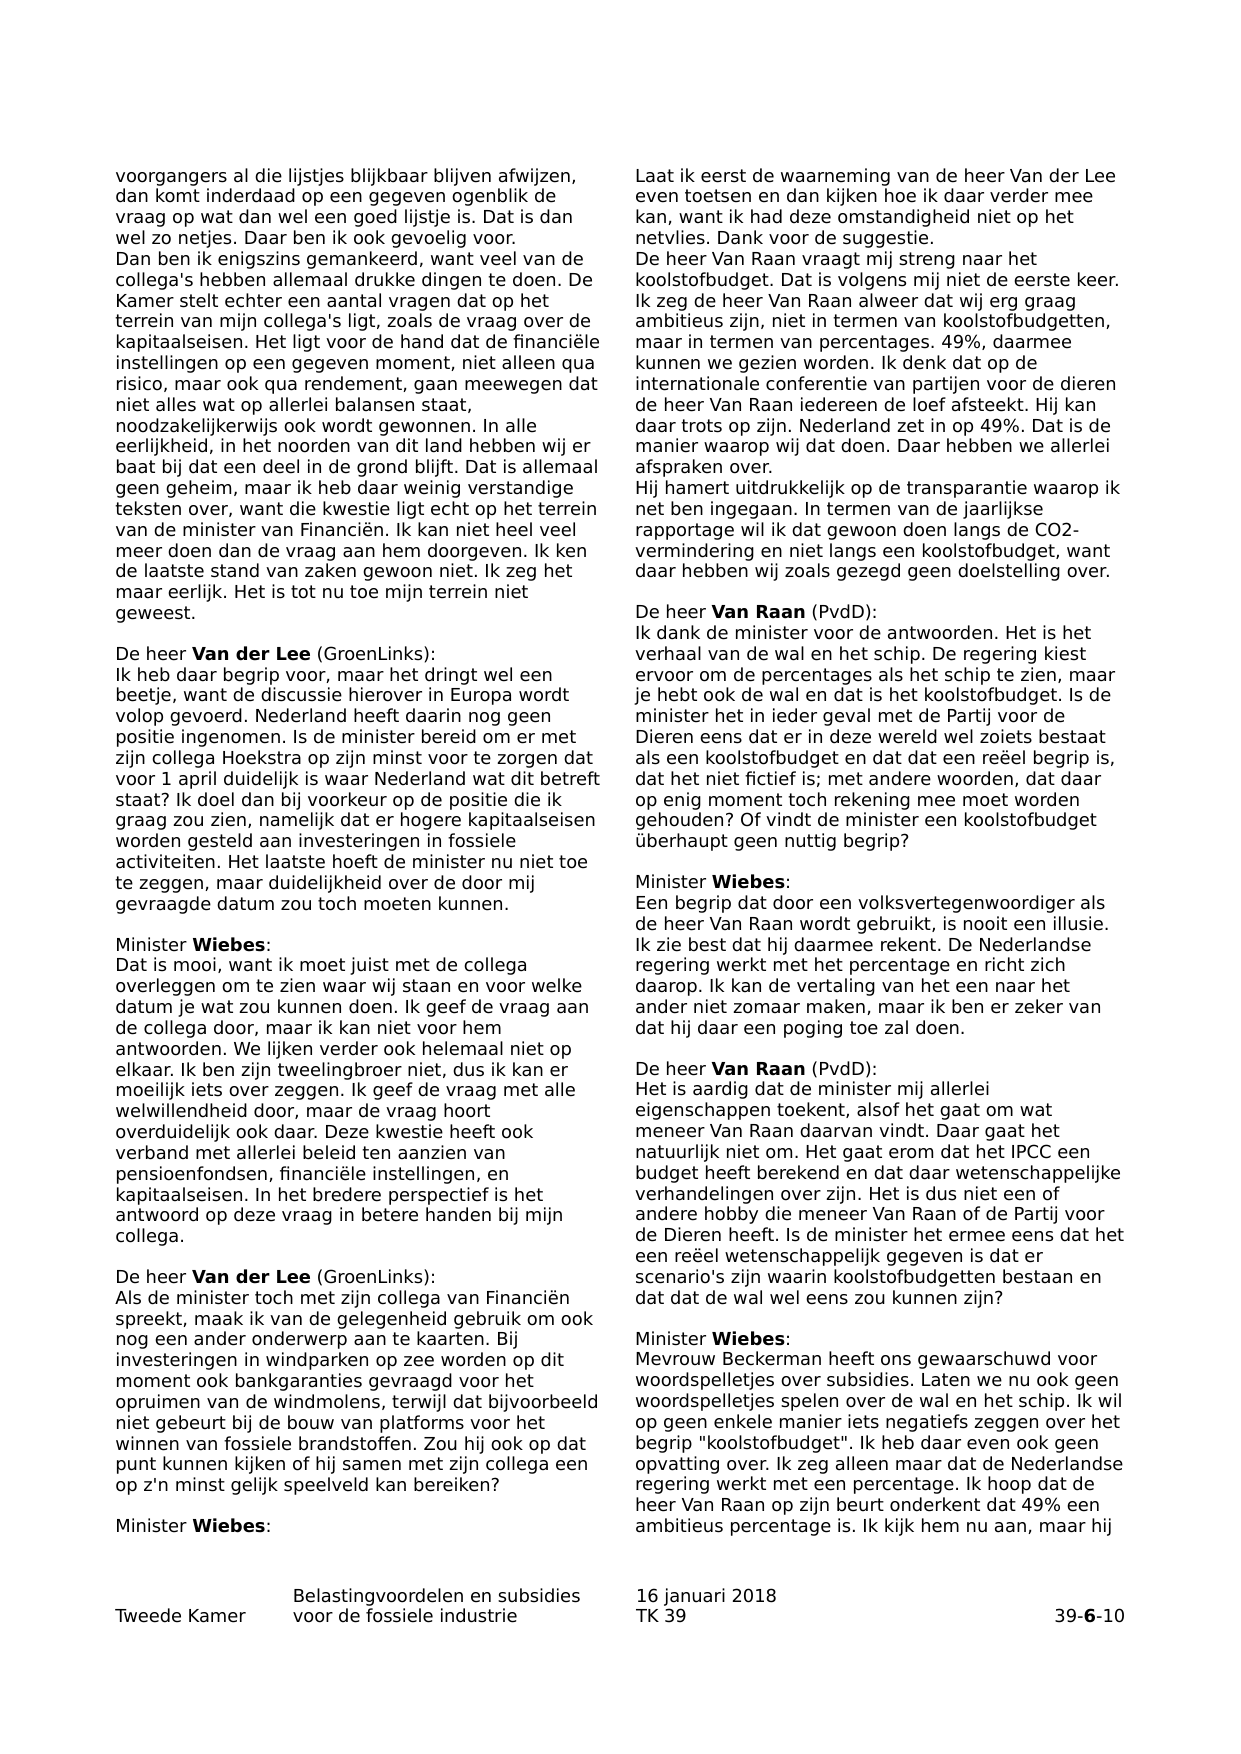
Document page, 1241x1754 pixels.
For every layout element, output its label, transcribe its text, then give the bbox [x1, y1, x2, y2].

text Minister Wiebes: [115, 934, 605, 955]
text Dan ben ik enigszins gemankeerd, want veel van de collega's hebben allemaal drukke dingen te doen. De Kamer stelt echter een aantal vragen dat op het terrein van mijn collega's ligt, zoals de vraag over de kapitaalseisen. Het ligt voor de hand dat de financiële instellingen op een gegeven moment, niet alleen qua risico, maar ook qua rendement, gaan meewegen dat niet alles wat op allerlei balansen staat, noodzakelijkerwijs ook wordt gewonnen. In alle eerlijkheid, in het noorden van dit land hebben wij er baat bij dat een deel in de grond blijft. Dat is allemaal geen geheim, maar ik heb daar weinig verstandige teksten over, want die kwestie ligt echt op het terrein van de minister van Financiën. Ik kan niet heel veel meer doen dan de vraag aan hem doorgeven. Ik ken de laatste stand van zaken gewoon niet. Ik zeg het maar eerlijk. Het is tot nu toe mijn terrein niet geweest. [115, 249, 605, 624]
text De heer Van der Lee (GroenLinks): [115, 1267, 605, 1287]
text De heer Van Raan (PvdD): [635, 1058, 1125, 1079]
text Ik dank de minister voor de antwoorden. Het is het verhaal van de wal en het schip. De regering kiest ervoor om de percentages als het schip te zien, maar je hebt ook de wal en dat is het koolstofbudget. Is de minister het in ieder geval met de Partij voor de Dieren eens dat er in deze wereld wel zoiets bestaat als een koolstofbudget en dat dat een reëel begrip is, dat het niet fictief is; met andere woorden, dat daar op enig moment toch rekening mee moet worden gehouden? Of vindt de minister een koolstofbudget überhaupt geen nuttig begrip? [635, 623, 1125, 852]
text voorgangers al die lijstjes blijkbaar blijven afwijzen, dan komt inderdaad op een gegeven ogenblik de vraag op wat dan wel een goed lijstje is. Dat is dan wel zo netjes. Daar ben ik ook gevoelig voor. [115, 165, 605, 249]
text Een begrip dat door een volksvertegenwoordiger als de heer Van Raan wordt gebruikt, is nooit een illusie. Ik zie best dat hij daarmee rekent. De Nederlandse regering werkt met het percentage en richt zich daarop. Ik kan de vertaling van het een naar het ander niet zomaar maken, maar ik ben er zeker van dat hij daar een poging toe zal doen. [635, 893, 1125, 1038]
text Dat is mooi, want ik moet juist met de collega overleggen om te zien waar wij staan en voor welke datum je wat zou kunnen doen. Ik geef de vraag aan de collega door, maar ik kan niet voor hem antwoorden. We lijken verder ook helemaal niet op elkaar. Ik ben zijn tweelingbroer niet, dus ik kan er moeilijk iets over zeggen. Ik geef de vraag met alle welwillendheid door, maar de vraag hoort overduidelijk ook daar. Deze kwestie heeft ook verband met allerlei beleid ten aanzien van pensioenfondsen, financiële instellingen, en kapitaalseisen. In het bredere perspectief is het antwoord op deze vraag in betere handen bij mijn collega. [115, 955, 605, 1247]
text Hij hamert uitdrukkelijk op de transparantie waarop ik net ben ingegaan. In termen van de jaarlijkse rapportage wil ik dat gewoon doen langs de CO2-vermindering en niet langs een koolstofbudget, want daar hebben wij zoals gezegd geen doelstelling over. [635, 478, 1125, 582]
text De heer Van Raan (PvdD): [635, 602, 1125, 623]
text De heer Van Raan vraagt mij streng naar het koolstofbudget. Dat is volgens mij niet de eerste keer. Ik zeg de heer Van Raan alweer dat wij erg graag ambitieus zijn, niet in termen van koolstofbudgetten, maar in termen van percentages. 49%, daarmee kunnen we gezien worden. Ik denk dat op de internationale conferentie van partijen voor de dieren de heer Van Raan iedereen de loef afsteekt. Hij kan daar trots op zijn. Nederland zet in op 49%. Dat is de manier waarop wij dat doen. Daar hebben we allerlei afspraken over. [635, 249, 1125, 478]
text Mevrouw Beckerman heeft ons gewaarschuwd voor woordspelletjes over subsidies. Laten we nu ook geen woordspelletjes spelen over de wal en het schip. Ik wil op geen enkele manier iets negatiefs zeggen over het begrip "koolstofbudget". Ik heb daar even ook geen opvatting over. Ik zeg alleen maar dat de Nederlandse regering werkt met een percentage. Ik hoop dat de heer Van Raan op zijn beurt onderkent dat 49% een ambitieus percentage is. Ik kijk hem nu aan, maar hij [635, 1349, 1125, 1537]
text Als de minister toch met zijn collega van Financiën spreekt, maak ik van de gelegenheid gebruik om ook nog een ander onderwerp aan te kaarten. Bij investeringen in windparken op zee worden op dit moment ook bankgaranties gevraagd voor het opruimen van de windmolens, terwijl dat bijvoorbeeld niet gebeurt bij de bouw van platforms voor het winnen van fossiele brandstoffen. Zou hij ook op dat punt kunnen kijken of hij samen met zijn collega een op z'n minst gelijk speelveld kan bereiken? [115, 1287, 605, 1496]
text Minister Wiebes: [115, 1516, 605, 1537]
text Ik heb daar begrip voor, maar het dringt wel een beetje, want de discussie hierover in Europa wordt volop gevoerd. Nederland heeft daarin nog geen positie ingenomen. Is de minister bereid om er met zijn collega Hoekstra op zijn minst voor te zorgen dat voor 1 april duidelijk is waar Nederland wat dit betreft staat? Ik doel dan bij voorkeur op de positie die ik graag zou zien, namelijk dat er hogere kapitaalseisen worden gesteld aan investeringen in fossiele activiteiten. Het laatste hoeft de minister nu niet toe te zeggen, maar duidelijkheid over de door mij gevraagde datum zou toch moeten kunnen. [115, 664, 605, 914]
text Minister Wiebes: [635, 872, 1125, 893]
text De heer Van der Lee (GroenLinks): [115, 644, 605, 664]
text Minister Wiebes: [635, 1328, 1125, 1349]
text Het is aardig dat de minister mij allerlei eigenschappen toekent, alsof het gaat om wat meneer Van Raan daarvan vindt. Daar gaat het natuurlijk niet om. Het gaat erom dat het IPCC een budget heeft berekend en dat daar wetenschappelijke verhandelingen over zijn. Het is dus niet een of andere hobby die meneer Van Raan of de Partij voor de Dieren heeft. Is de minister het ermee eens dat het een reëel wetenschappelijk gegeven is dat er scenario's zijn waarin koolstofbudgetten bestaan en dat dat de wal wel eens zou kunnen zijn? [635, 1079, 1125, 1308]
text Laat ik eerst de waarneming van de heer Van der Lee even toetsen en dan kijken hoe ik daar verder mee kan, want ik had deze omstandigheid niet op het netvlies. Dank voor de suggestie. [635, 165, 1125, 249]
